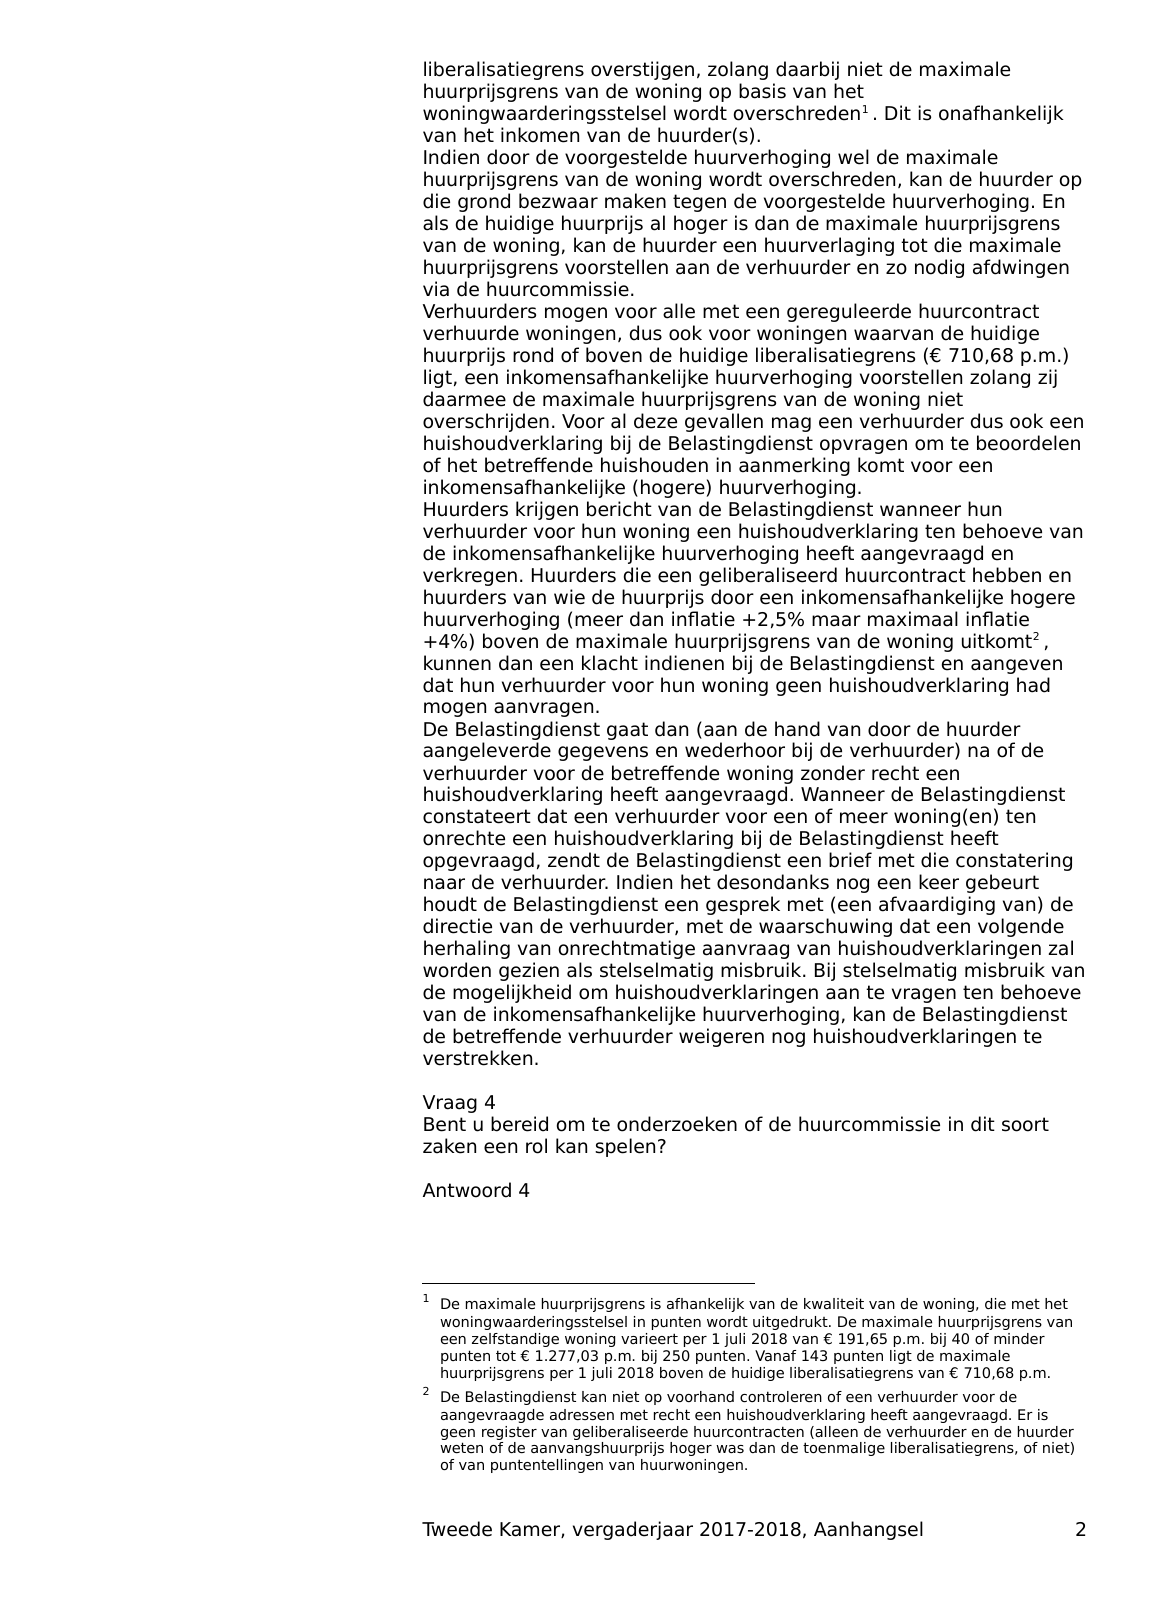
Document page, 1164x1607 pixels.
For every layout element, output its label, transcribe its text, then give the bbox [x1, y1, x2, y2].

text liberalisatiegrens overstijgen, zolang daarbij niet de maximale huurprijsgrens van de woning op basis van het woningwaarderingsstelsel wordt overschreden. Dit is onafhankelijk van het inkomen van de huurder(s). [422, 59, 1087, 147]
text Huurders krijgen bericht van de Belastingdienst wanneer hun verhuurder voor hun woning een huishoudverklaring ten behoeve van de inkomensafhankelijke huurverhoging heeft aangevraagd en verkregen. Huurders die een geliberaliseerd huurcontract hebben en huurders van wie de huurprijs door een inkomensafhankelijke hogere huurverhoging (meer dan inflatie +2,5% maar maximaal inflatie +4%) boven de maximale huurprijsgrens van de woning uitkomt, kunnen dan een klacht indienen bij de Belastingdienst en aangeven dat hun verhuurder voor hun woning geen huishoudverklaring had mogen aanvragen. [422, 499, 1087, 718]
text De maximale huurprijsgrens is afhankelijk van de kwaliteit van de woning, die met het woningwaarderingsstelsel in punten wordt uitgedrukt. De maximale huurprijsgrens van een zelfstandige woning varieert per 1 juli 2018 van € 191,65 p.m. bij 40 of minder punten tot € 1.277,03 p.m. bij 250 punten. Vanaf 143 punten ligt de maximale huurprijsgrens per 1 juli 2018 boven de huidige liberalisatiegrens van € 710,68 p.m. [422, 1292, 1087, 1382]
text Bent u bereid om te onderzoeken of de huurcommissie in dit soort zaken een rol kan spelen? [422, 1114, 1087, 1158]
text De Belastingdienst gaat dan (aan de hand van door de huurder aangeleverde gegevens en wederhoor bij de verhuurder) na of de verhuurder voor de betreffende woning zonder recht een huishoudverklaring heeft aangevraagd. Wanneer de Belastingdienst constateert dat een verhuurder voor een of meer woning(en) ten onrechte een huishoudverklaring bij de Belastingdienst heeft opgevraagd, zendt de Belastingdienst een brief met die constatering naar de verhuurder. Indien het desondanks nog een keer gebeurt houdt de Belastingdienst een gesprek met (een afvaardiging van) de directie van de verhuurder, met de waarschuwing dat een volgende herhaling van onrechtmatige aanvraag van huishoudverklaringen zal worden gezien als stelselmatig misbruik. Bij stelselmatig misbruik van de mogelijkheid om huishoudverklaringen aan te vragen ten behoeve van de inkomensafhankelijke huurverhoging, kan de Belastingdienst de betreffende verhuurder weigeren nog huishoudverklaringen te verstrekken. [422, 718, 1087, 1070]
text Antwoord 4 [422, 1180, 1087, 1202]
text De Belastingdienst kan niet op voorhand controleren of een verhuurder voor de aangevraagde adressen met recht een huishoudverklaring heeft aangevraagd. Er is geen register van geliberaliseerde huurcontracten (alleen de verhuurder en de huurder weten of de aanvangshuurprijs hoger was dan de toenmalige liberalisatiegrens, of niet) of van puntentellingen van huurwoningen. [422, 1385, 1087, 1474]
text Verhuurders mogen voor alle met een gereguleerde huurcontract verhuurde woningen, dus ook voor woningen waarvan de huidige huurprijs rond of boven de huidige liberalisatiegrens (€ 710,68 p.m.) ligt, een inkomensafhankelijke huurverhoging voorstellen zolang zij daarmee de maximale huurprijsgrens van de woning niet overschrijden. Voor al deze gevallen mag een verhuurder dus ook een huishoudverklaring bij de Belastingdienst opvragen om te beoordelen of het betreffende huishouden in aanmerking komt voor een inkomensafhankelijke (hogere) huurverhoging. [422, 301, 1087, 499]
text Indien door de voorgestelde huurverhoging wel de maximale huurprijsgrens van de woning wordt overschreden, kan de huurder op die grond bezwaar maken tegen de voorgestelde huurverhoging. En als de huidige huurprijs al hoger is dan de maximale huurprijsgrens van de woning, kan de huurder een huurverlaging tot die maximale huurprijsgrens voorstellen aan de verhuurder en zo nodig afdwingen via de huurcommissie. [422, 147, 1087, 301]
text Vraag 4 [422, 1092, 1087, 1114]
